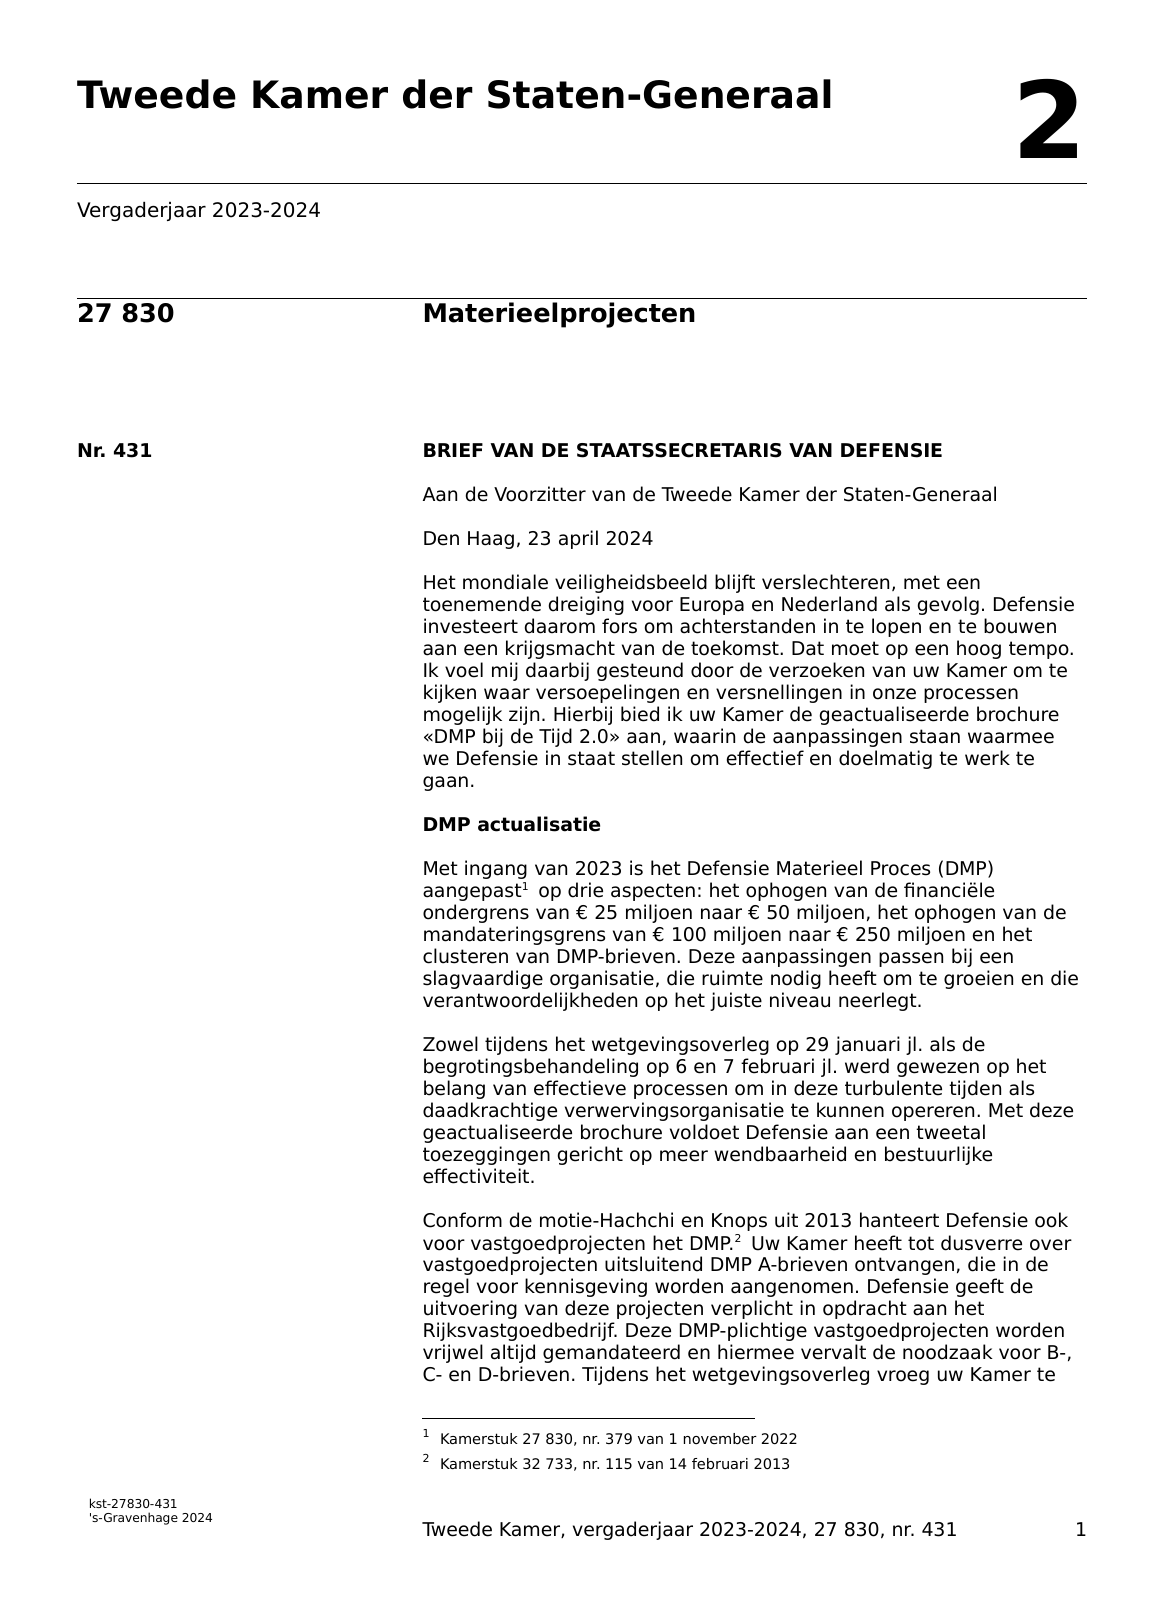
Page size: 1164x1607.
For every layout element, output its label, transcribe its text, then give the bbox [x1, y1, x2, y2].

table_header Tweede Kamer der Staten-Generaal [77, 59, 886, 183]
subtitle 27 830 Materieelprojecten [77, 299, 1087, 329]
text Aan de Voorzitter van de Tweede Kamer der Staten-Generaal [422, 484, 1087, 506]
text Conform de motie-Hachchi en Knops uit 2013 hanteert Defensie ook voor vastgoedprojecten het DMP. Uw Kamer heeft tot dusverre over vastgoedprojecten uitsluitend DMP A-brieven ontvangen, die in de regel voor kennisgeving worden aangenomen. Defensie geeft de uitvoering van deze projecten verplicht in opdracht aan het Rijksvastgoedbedrijf. Deze DMP-plichtige vastgoedprojecten worden vrijwel altijd gemandateerd en hiermee vervalt de noodzaak voor B-, C- en D-brieven. Tijdens het wetgevingsoverleg vroeg uw Kamer te [422, 1210, 1087, 1386]
text Kamerstuk 27 830, nr. 379 van 1 november 2022 [422, 1427, 1087, 1449]
text kst-27830-431 [88, 1497, 323, 1511]
table_header 2 [886, 59, 1087, 183]
subtitle Nr. 431 BRIEF VAN DE STAATSSECRETARIS VAN DEFENSIE [77, 440, 1087, 462]
text Met ingang van 2023 is het Defensie Materieel Proces (DMP) aangepast op drie aspecten: het ophogen van de financiële ondergrens van € 25 miljoen naar € 50 miljoen, het ophogen van de mandateringsgrens van € 100 miljoen naar € 250 miljoen en het clusteren van DMP-brieven. Deze aanpassingen passen bij een slagvaardige organisatie, die ruimte nodig heeft om te groeien en die verantwoordelijkheden op het juiste niveau neerlegt. [422, 858, 1087, 1012]
text Het mondiale veiligheidsbeeld blijft verslechteren, met een toenemende dreiging voor Europa en Nederland als gevolg. Defensie investeert daarom fors om achterstanden in te lopen en te bouwen aan een krijgsmacht van de toekomst. Dat moet op een hoog tempo. Ik voel mij daarbij gesteund door de verzoeken van uw Kamer om te kijken waar versoepelingen en versnellingen in onze processen mogelijk zijn. Hierbij bied ik uw Kamer de geactualiseerde brochure «DMP bij de Tijd 2.0» aan, waarin de aanpassingen staan waarmee we Defensie in staat stellen om effectief en doelmatig te werk te gaan. [422, 572, 1087, 792]
text 's-Gravenhage 2024 [88, 1511, 323, 1525]
text Den Haag, 23 april 2024 [422, 528, 1087, 550]
text Kamerstuk 32 733, nr. 115 van 14 februari 2013 [422, 1452, 1087, 1474]
subtitle DMP actualisatie [422, 814, 1087, 836]
text Zowel tijdens het wetgevingsoverleg op 29 januari jl. als de begrotingsbehandeling op 6 en 7 februari jl. werd gewezen op het belang van effectieve processen om in deze turbulente tijden als daadkrachtige verwervingsorganisatie te kunnen opereren. Met deze geactualiseerde brochure voldoet Defensie aan een tweetal toezeggingen gericht op meer wendbaarheid en bestuurlijke effectiviteit. [422, 1034, 1087, 1188]
table_cell Vergaderjaar 2023-2024 [77, 184, 1087, 298]
